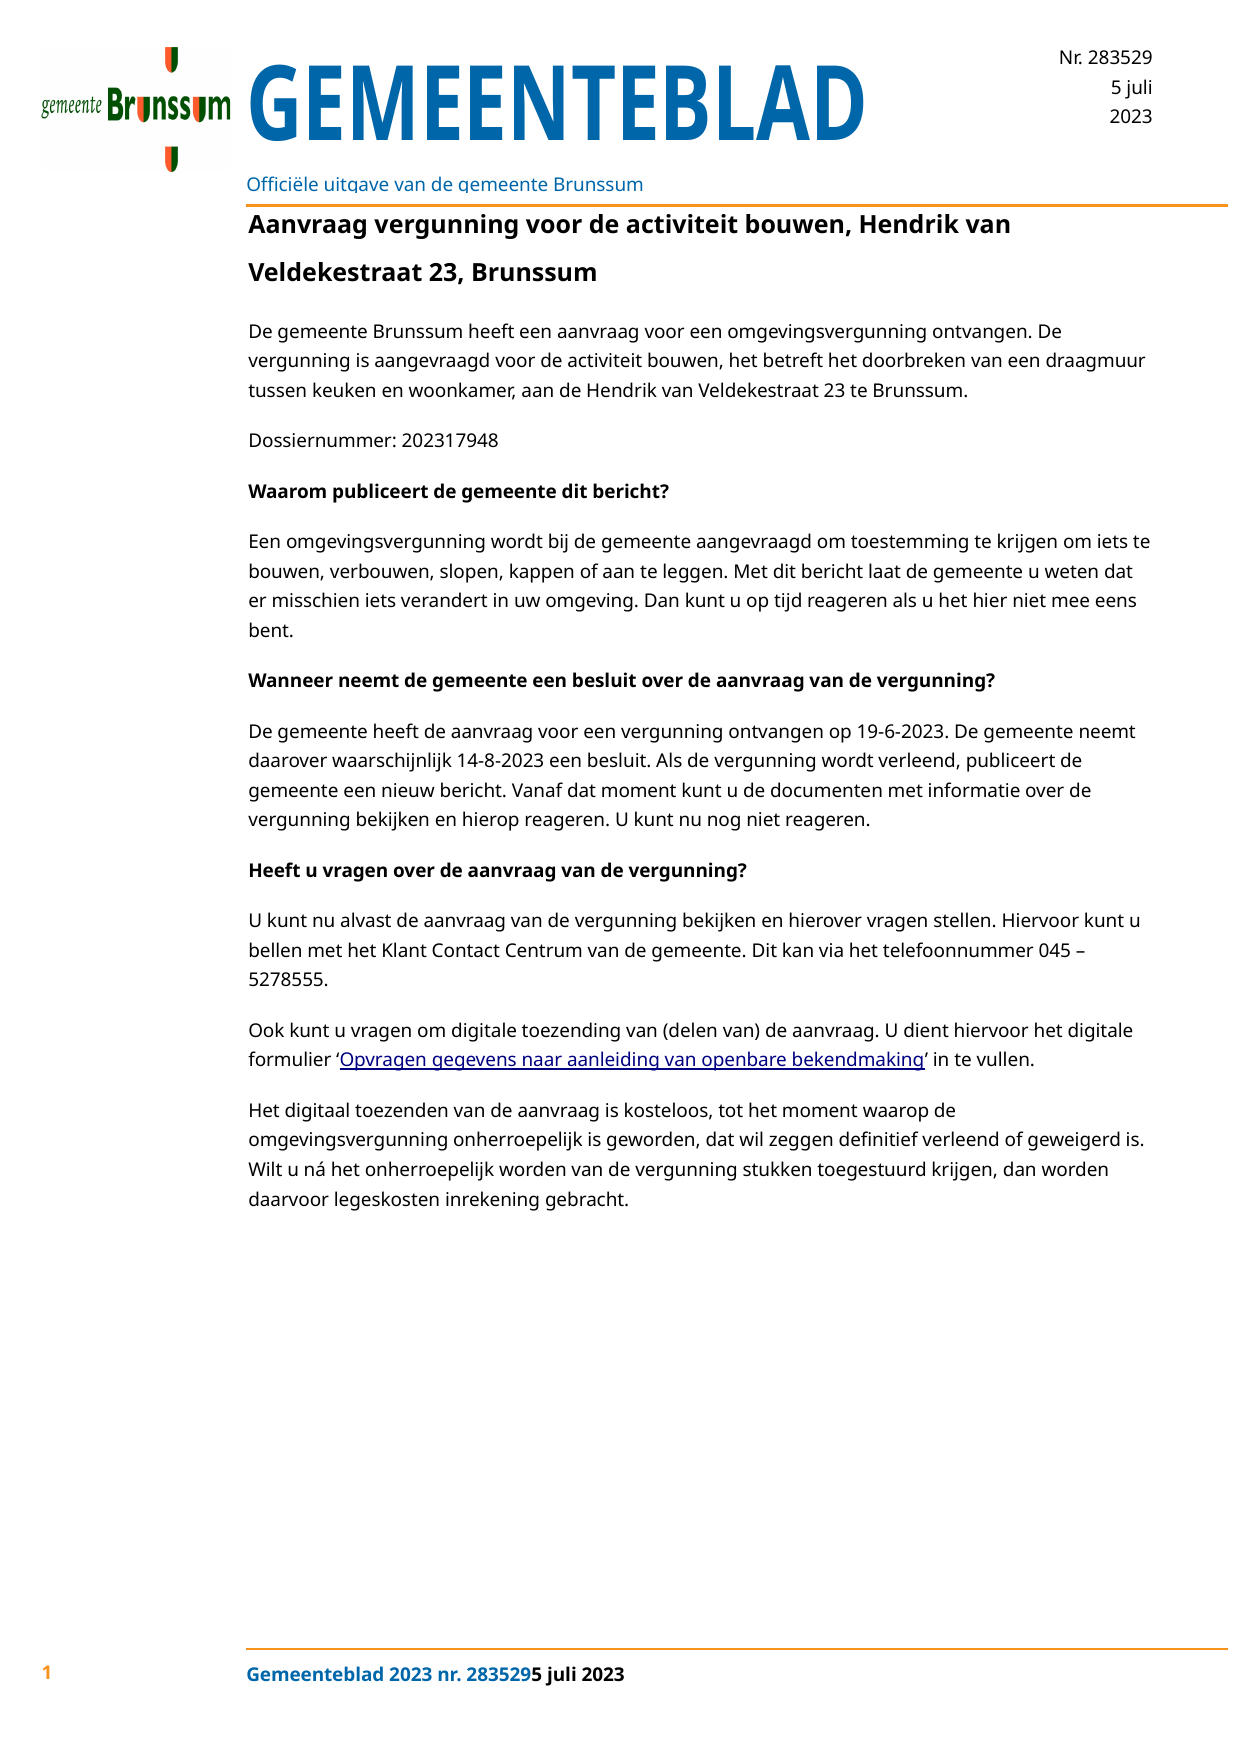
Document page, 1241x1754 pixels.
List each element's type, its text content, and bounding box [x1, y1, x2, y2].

text Aanvraag vergunning voor de activiteit bouwen, Hendrik van Veldekestraat 23, Brunssum [248, 207, 1152, 288]
picture [41, 47, 231, 172]
text Waarom publiceert de gemeente dit bericht? [248, 478, 1152, 504]
text Dossiernummer: 202317948 [248, 427, 1152, 453]
text Wanneer neemt de gemeente een besluit over de aanvraag van de vergunning? [248, 667, 1152, 693]
text Het digitaal toezenden van de aanvraag is kosteloos, tot het moment waarop de omgevingsvergunning onherroepelijk is geworden, dat wil zeggen definitief verleend of geweigerd is. Wilt u ná het onherroepelijk worden van de vergunning stukken toegestuurd krijgen, dan worden daarvoor legeskosten inrekening gebracht. [248, 1097, 1152, 1212]
text Heeft u vragen over de aanvraag van de vergunning? [248, 857, 1152, 883]
text U kunt nu alvast de aanvraag van de vergunning bekijken en hierover vragen stellen. Hiervoor kunt u bellen met het Klant Contact Centrum van de gemeente. Dit kan via het telefoonnummer 045 – 5278555. [248, 907, 1152, 992]
text Een omgevingsvergunning wordt bij de gemeente aangevraagd om toestemming te krijgen om iets te bouwen, verbouwen, slopen, kappen of aan te leggen. Met dit bericht laat de gemeente u weten dat er misschien iets verandert in uw omgeving. Dan kunt u op tijd reageren als u het hier niet mee eens bent. [248, 528, 1152, 643]
text De gemeente Brunssum heeft een aanvraag voor een omgevingsvergunning ontvangen. De vergunning is aangevraagd voor de activiteit bouwen, het betreft het doorbreken van een draagmuur tussen keuken en woonkamer, aan de Hendrik van Veldekestraat 23 te Brunssum. [248, 318, 1152, 403]
text De gemeente heeft de aanvraag voor een vergunning ontvangen op 19-6-2023. De gemeente neemt daarover waarschijnlijk 14-8-2023 een besluit. Als de vergunning wordt verleend, publiceert de gemeente een nieuw bericht. Vanaf dat moment kunt u de documenten met informatie over de vergunning bekijken en hierop reageren. U kunt nu nog niet reageren. [248, 718, 1152, 832]
text Ook kunt u vragen om digitale toezending van (delen van) de aanvraag. U dient hiervoor het digitale formulier ‘Opvragen gegevens naar aanleiding van openbare bekendmaking’ in te vullen. [248, 1017, 1152, 1072]
